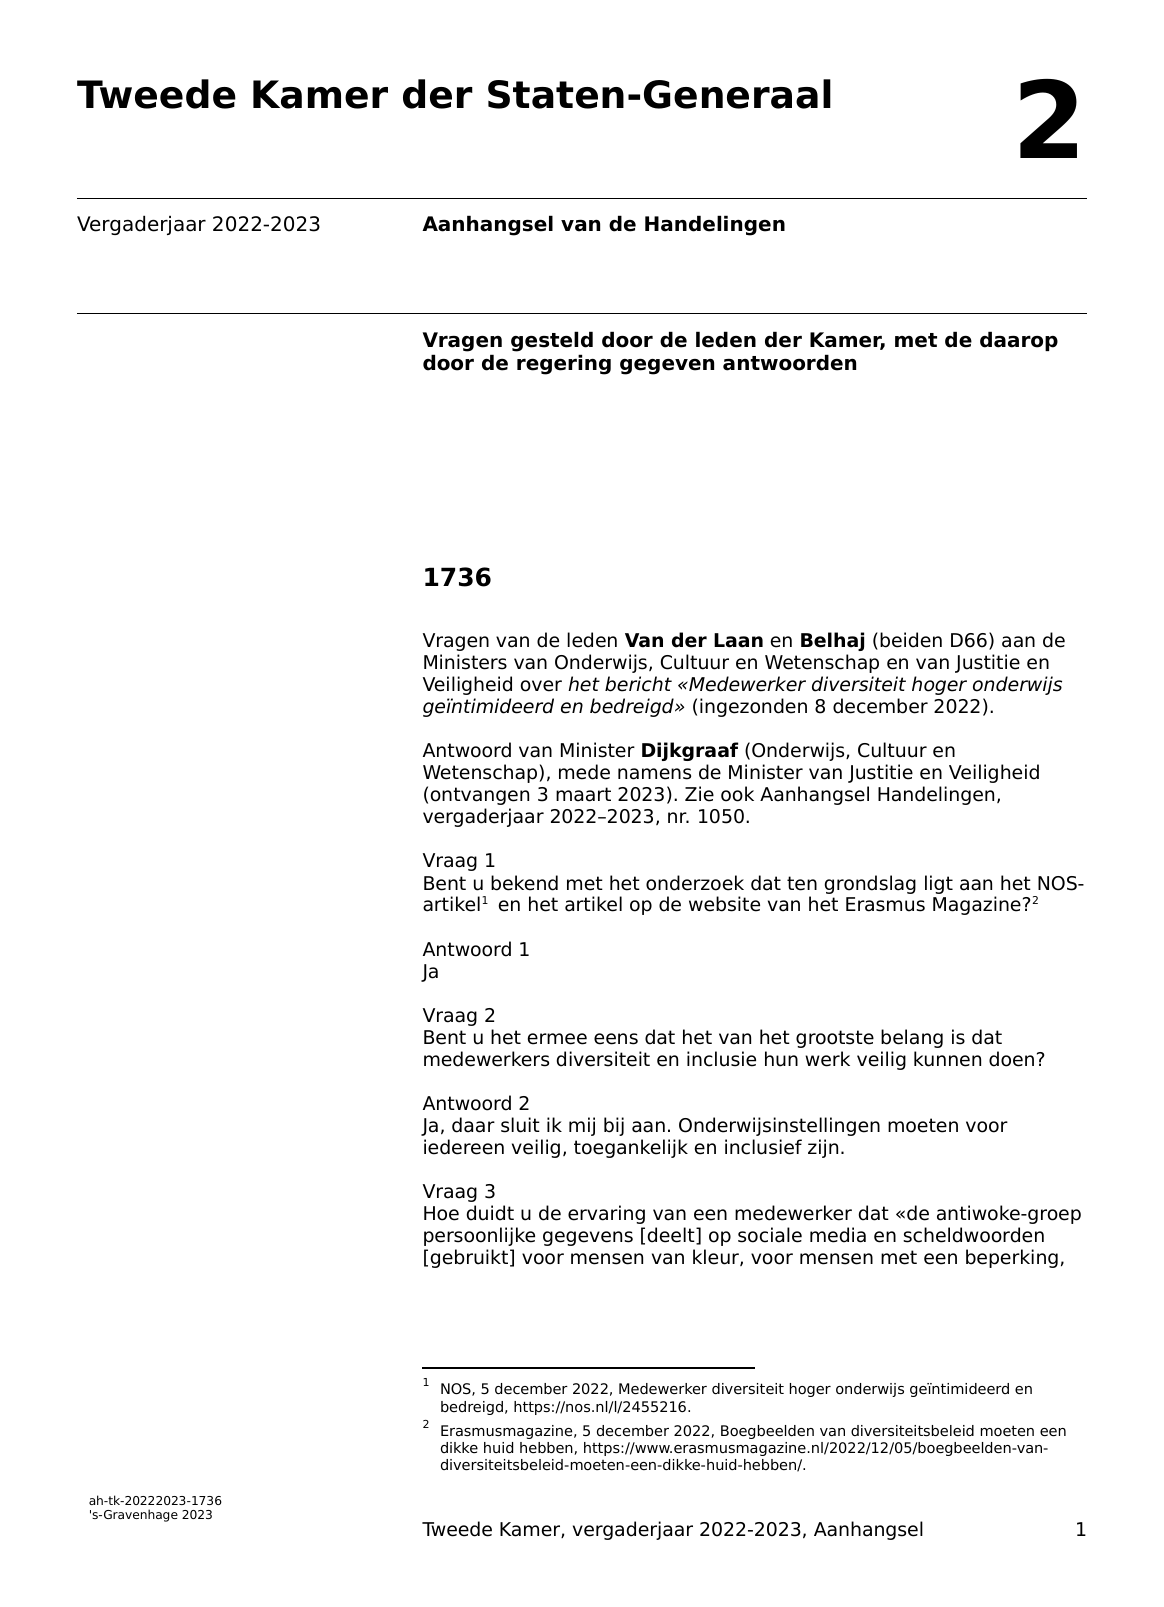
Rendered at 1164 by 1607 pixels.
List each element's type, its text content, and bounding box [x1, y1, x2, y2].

table_header 2 [886, 59, 1087, 198]
text Vraag 2 [422, 1005, 1087, 1027]
table_cell [77, 314, 422, 375]
text Hoe duidt u de ervaring van een medewerker dat «de antiwoke-groep persoonlijke gegevens [deelt] op sociale media en scheldwoorden [gebruikt] voor mensen van kleur, voor mensen met een beperking, [422, 1203, 1087, 1291]
text NOS, 5 december 2022, Medewerker diversiteit hoger onderwijs geïntimideerd en bedreigd, https://nos.nl/l/2455216. [422, 1377, 1087, 1416]
text 1736 [422, 563, 1087, 592]
text Antwoord van Minister Dijkgraaf (Onderwijs, Cultuur en Wetenschap), mede namens de Minister van Justitie en Veiligheid (ontvangen 3 maart 2023). Zie ook Aanhangsel Handelingen, vergaderjaar 2022–2023, nr. 1050. [422, 740, 1087, 828]
text Bent u het ermee eens dat het van het grootste belang is dat medewerkers diversiteit en inclusie hun werk veilig kunnen doen? [422, 1027, 1087, 1071]
table_cell Aanhangsel van de Handelingen [422, 199, 1087, 313]
table_cell Vragen gesteld door de leden der Kamer, met de daarop door de regering gegeven antwoorden [422, 314, 1087, 375]
text Antwoord 2 [422, 1093, 1087, 1115]
text 's-Gravenhage 2023 [88, 1508, 323, 1522]
text Bent u bekend met het onderzoek dat ten grondslag ligt aan het NOS-artikel en het artikel op de website van het Erasmus Magazine? [422, 872, 1087, 916]
text Vragen van de leden Van der Laan en Belhaj (beiden D66) aan de Ministers van Onderwijs, Cultuur en Wetenschap en van Justitie en Veiligheid over het bericht «Medewerker diversiteit hoger onderwijs geïntimideerd en bedreigd» (ingezonden 8 december 2022). [422, 630, 1087, 718]
text Ja, daar sluit ik mij bij aan. Onderwijsinstellingen moeten voor iedereen veilig, toegankelijk en inclusief zijn. [422, 1115, 1087, 1159]
text Antwoord 1 [422, 938, 1087, 961]
table_header Tweede Kamer der Staten-Generaal [77, 59, 886, 198]
text Ja [422, 961, 1087, 982]
table_cell Vergaderjaar 2022-2023 [77, 199, 422, 313]
text Vraag 3 [422, 1181, 1087, 1203]
text Vraag 1 [422, 850, 1087, 872]
text ah-tk-20222023-1736 [88, 1494, 323, 1508]
text Erasmusmagazine, 5 december 2022, Boegbeelden van diversiteitsbeleid moeten een dikke huid hebben, https://www.erasmusmagazine.nl/2022/12/05/boegbeelden-van-diversiteitsbeleid-moeten-een-dikke-huid-hebben/. [422, 1418, 1087, 1474]
